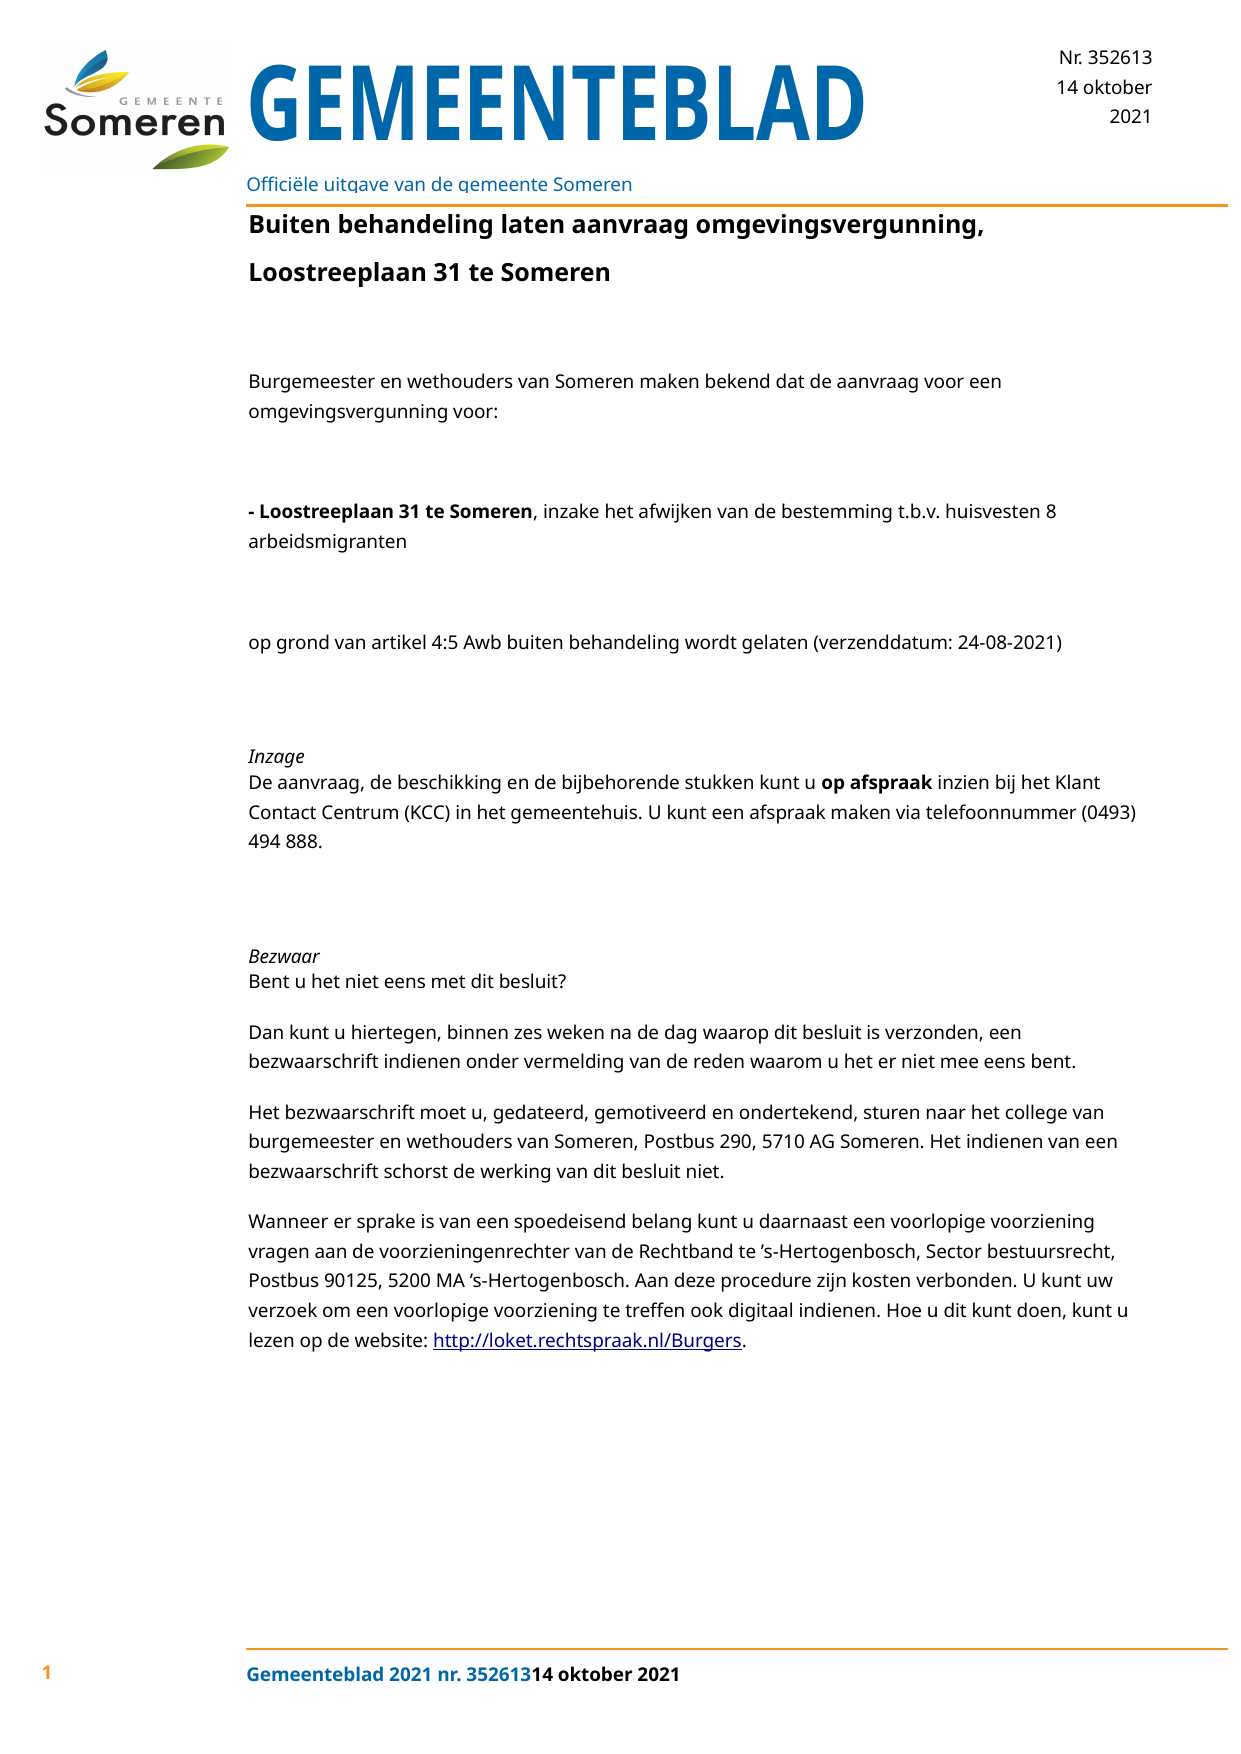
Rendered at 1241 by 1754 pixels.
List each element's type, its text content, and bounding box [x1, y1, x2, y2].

text Burgemeester en wethouders van Someren maken bekend dat de aanvraag voor een omgevingsvergunning voor: [248, 368, 1152, 424]
text Bent u het niet eens met dit besluit? [248, 968, 1152, 994]
text Het bezwaarschrift moet u, gedateerd, gemotiveerd en ondertekend, sturen naar het college van burgemeester en wethouders van Someren, Postbus 290, 5710 AG Someren. Het indienen van een bezwaarschrift schorst de werking van dit besluit niet. [248, 1099, 1152, 1184]
text op grond van artikel 4:5 Awb buiten behandeling wordt gelaten (verzenddatum: 24-08-2021) [248, 629, 1152, 655]
text Inzage [248, 743, 1152, 769]
text Wanneer er sprake is van een spoedeisend belang kunt u daarnaast een voorlopige voorziening vragen aan de voorzieningenrechter van de Rechtband te ’s-Hertogenbosch, Sector bestuursrecht, Postbus 90125, 5200 MA ’s-Hertogenbosch. Aan deze procedure zijn kosten verbonden. U kunt uw verzoek om een voorlopige voorziening te treffen ook digitaal indienen. Hoe u dit kunt doen, kunt u lezen op de website: http://loket.rechtspraak.nl/Burgers. [248, 1208, 1152, 1353]
text Dan kunt u hiertegen, binnen zes weken na de dag waarop dit besluit is verzonden, een bezwaarschrift indienen onder vermelding van de reden waarom u het er niet mee eens bent. [248, 1019, 1152, 1074]
picture [41, 47, 231, 172]
text - Loostreeplaan 31 te Someren, inzake het afwijken van de bestemming t.b.v. huisvesten 8 arbeidsmigranten [248, 499, 1152, 554]
text Bezwaar [248, 943, 1152, 968]
text Buiten behandeling laten aanvraag omgevingsvergunning, Loostreeplaan 31 te Someren [248, 207, 1152, 288]
text De aanvraag, de beschikking en de bijbehorende stukken kunt u op afspraak inzien bij het Klant Contact Centrum (KCC) in het gemeentehuis. U kunt een afspraak maken via telefoonnummer (0493) 494 888. [248, 769, 1152, 854]
